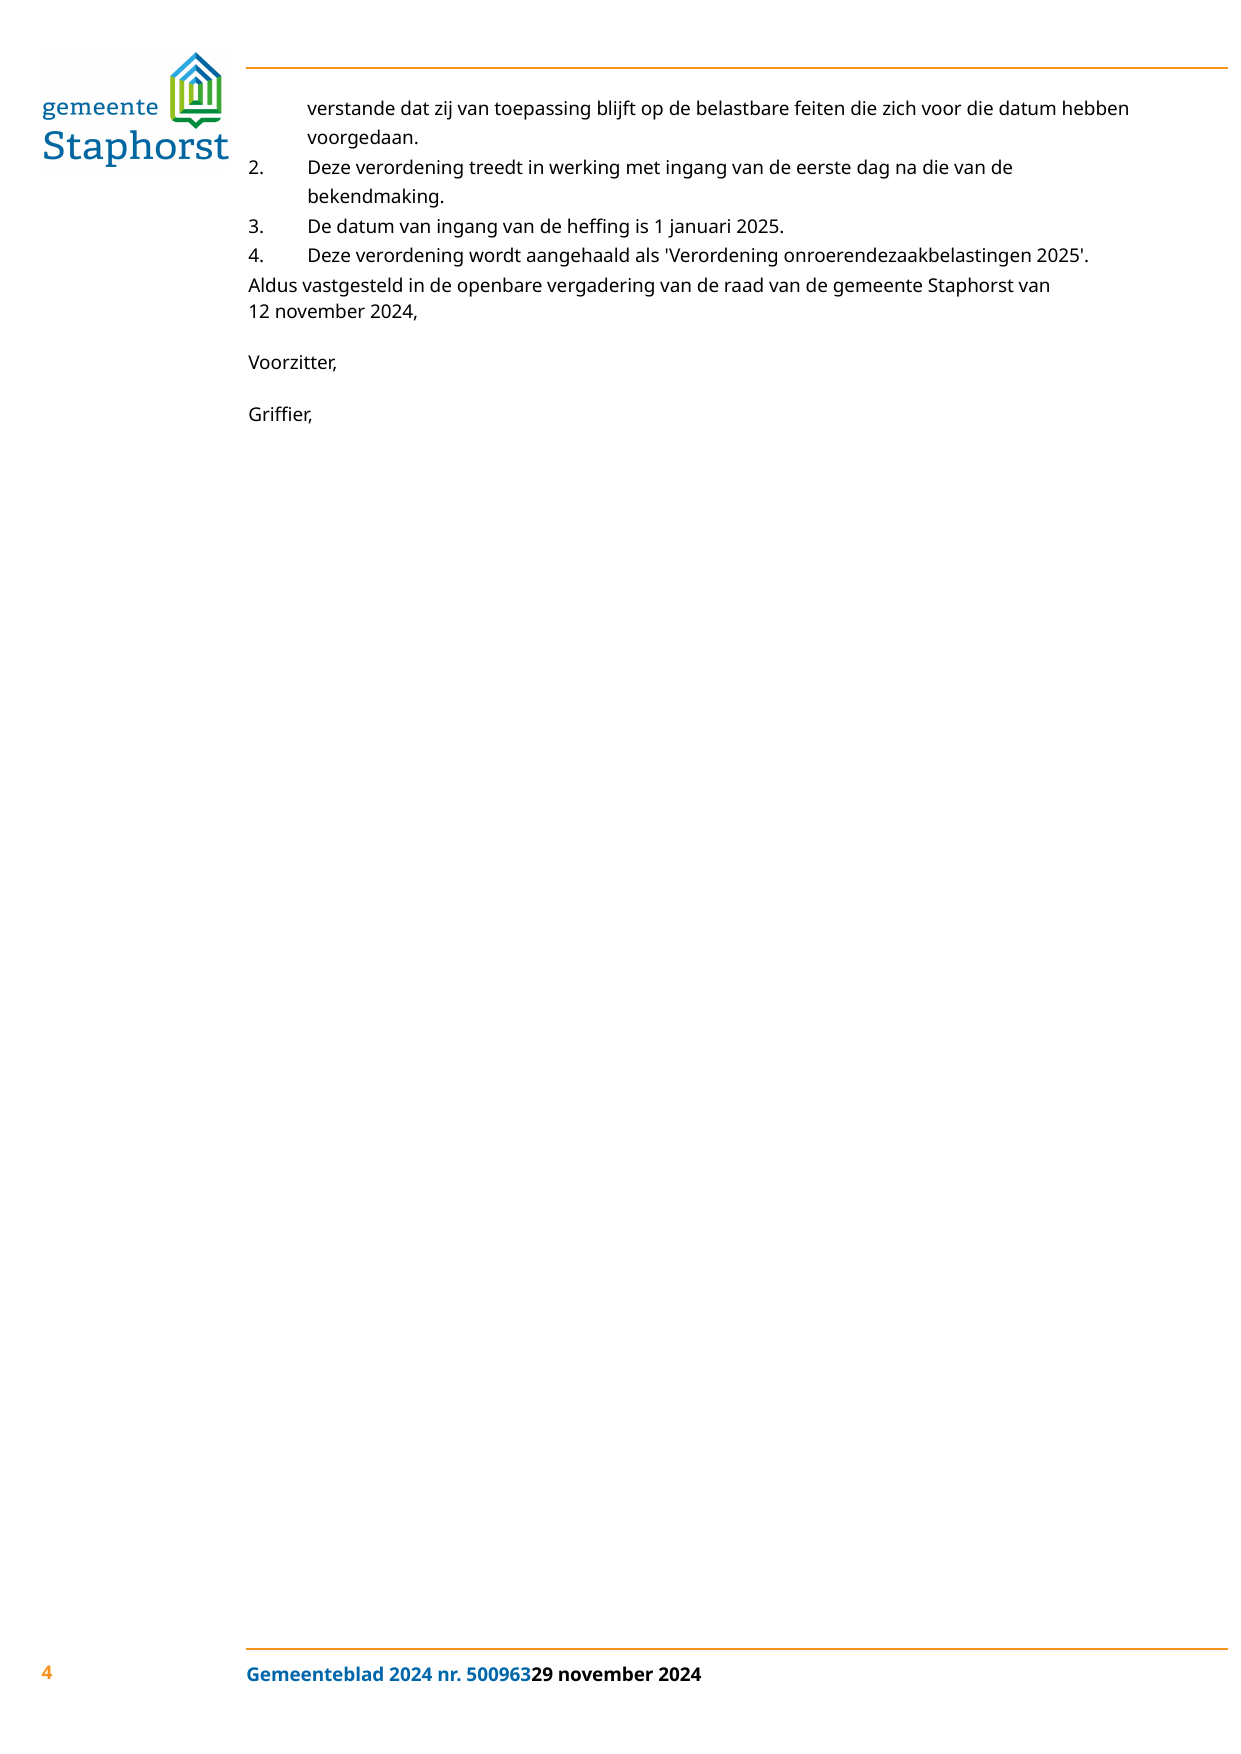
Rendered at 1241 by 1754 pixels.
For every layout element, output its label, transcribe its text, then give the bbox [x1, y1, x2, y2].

list Deze verordening wordt aangehaald als 'Verordening onroerendezaakbelastingen 2025'. [248, 243, 1152, 268]
list De datum van ingang van de heffing is 1 januari 2025. [248, 213, 1152, 239]
text 12 november 2024, [248, 298, 1152, 324]
list verstande dat zij van toepassing blijft op de belastbare feiten die zich voor die datum hebben voorgedaan. [248, 95, 1152, 150]
picture [41, 47, 231, 172]
text Griffier, [248, 401, 1152, 427]
text Aldus vastgesteld in de openbare vergadering van de raad van de gemeente Staphorst van [248, 272, 1152, 298]
text Voorzitter, [248, 349, 1152, 375]
list Deze verordening treedt in werking met ingang van de eerste dag na die van de bekendmaking. [248, 154, 1152, 209]
